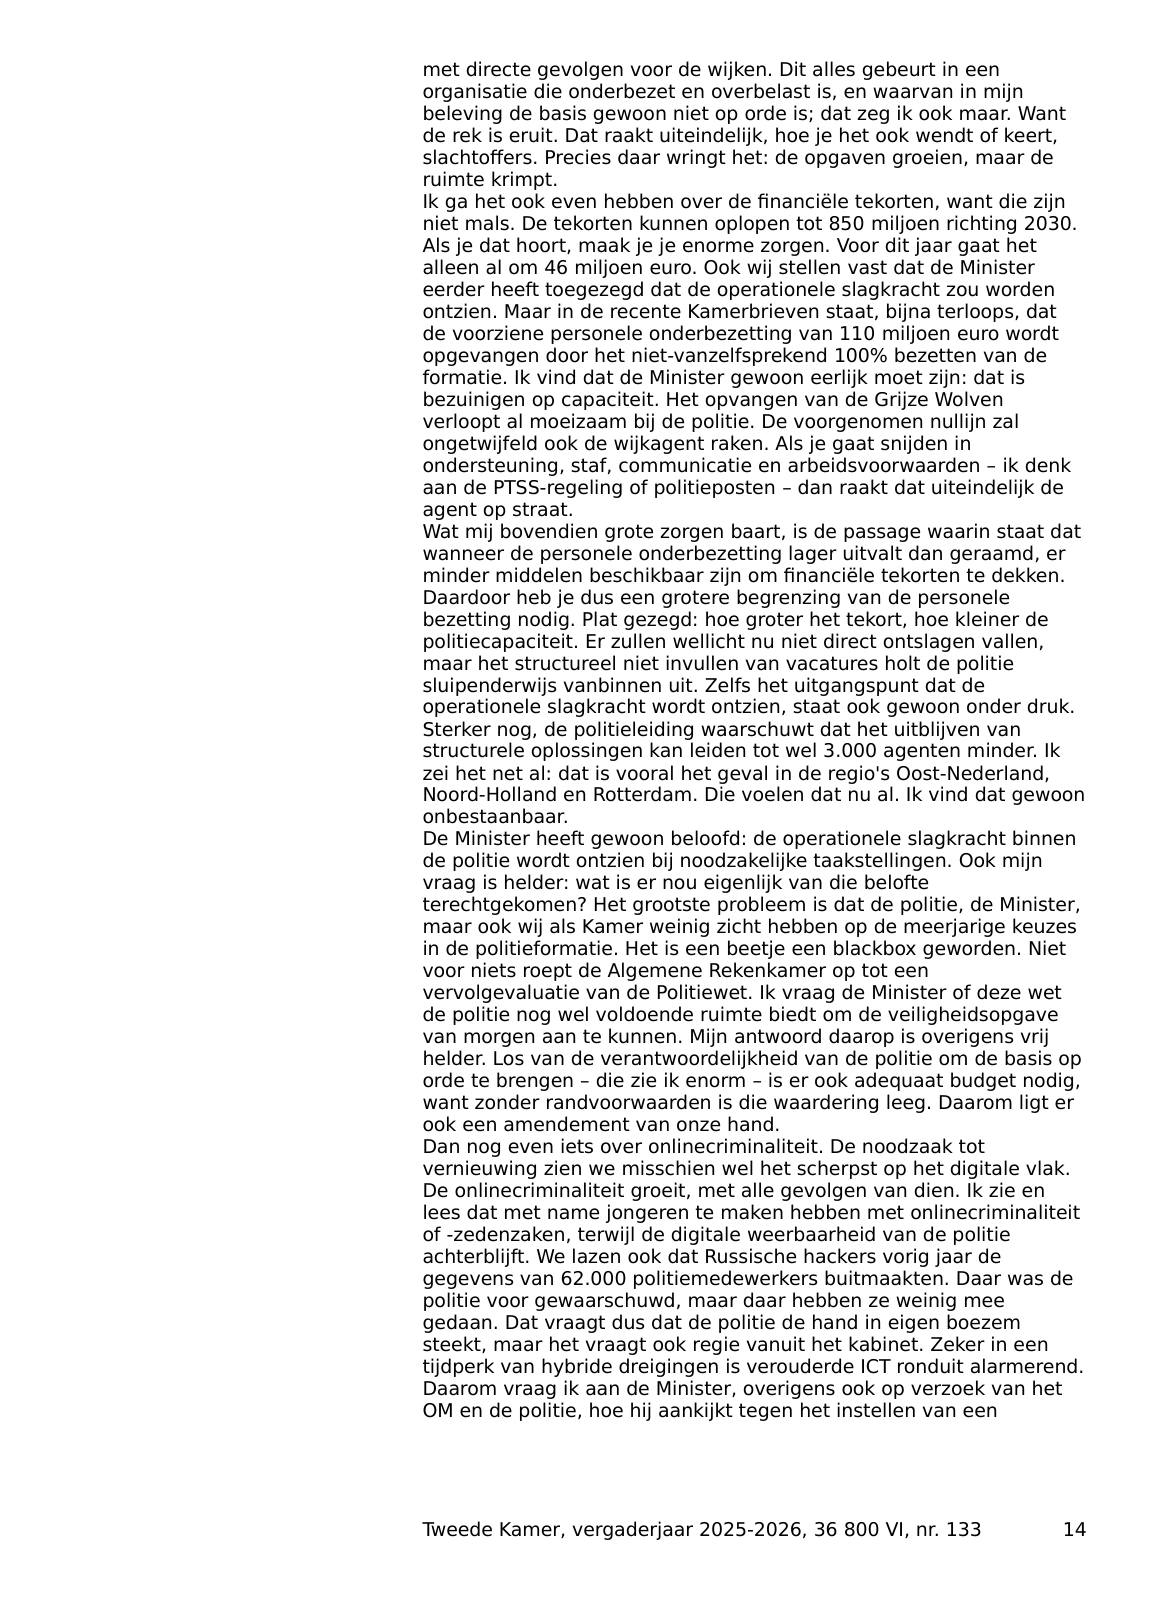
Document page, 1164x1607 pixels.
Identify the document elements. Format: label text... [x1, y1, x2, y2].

text Dan nog even iets over onlinecriminaliteit. De noodzaak tot vernieuwing zien we misschien wel het scherpst op het digitale vlak. De onlinecriminaliteit groeit, met alle gevolgen van dien. Ik zie en lees dat met name jongeren te maken hebben met onlinecriminaliteit of -zedenzaken, terwijl de digitale weerbaarheid van de politie achterblijft. We lazen ook dat Russische hackers vorig jaar de gegevens van 62.000 politiemedewerkers buitmaakten. Daar was de politie voor gewaarschuwd, maar daar hebben ze weinig mee gedaan. Dat vraagt dus dat de politie de hand in eigen boezem steekt, maar het vraagt ook regie vanuit het kabinet. Zeker in een tijdperk van hybride dreigingen is verouderde ICT ronduit alarmerend. Daarom vraag ik aan de Minister, overigens ook op verzoek van het OM en de politie, hoe hij aankijkt tegen het instellen van een [422, 1136, 1087, 1422]
text Wat mij bovendien grote zorgen baart, is de passage waarin staat dat wanneer de personele onderbezetting lager uitvalt dan geraamd, er minder middelen beschikbaar zijn om financiële tekorten te dekken. Daardoor heb je dus een grotere begrenzing van de personele bezetting nodig. Plat gezegd: hoe groter het tekort, hoe kleiner de politiecapaciteit. Er zullen wellicht nu niet direct ontslagen vallen, maar het structureel niet invullen van vacatures holt de politie sluipenderwijs vanbinnen uit. Zelfs het uitgangspunt dat de operationele slagkracht wordt ontzien, staat ook gewoon onder druk. Sterker nog, de politieleiding waarschuwt dat het uitblijven van structurele oplossingen kan leiden tot wel 3.000 agenten minder. Ik zei het net al: dat is vooral het geval in de regio's Oost-Nederland, Noord-Holland en Rotterdam. Die voelen dat nu al. Ik vind dat gewoon onbestaanbaar. [422, 521, 1087, 828]
text Ik ga het ook even hebben over de financiële tekorten, want die zijn niet mals. De tekorten kunnen oplopen tot 850 miljoen richting 2030. Als je dat hoort, maak je je enorme zorgen. Voor dit jaar gaat het alleen al om 46 miljoen euro. Ook wij stellen vast dat de Minister eerder heeft toegezegd dat de operationele slagkracht zou worden ontzien. Maar in de recente Kamerbrieven staat, bijna terloops, dat de voorziene personele onderbezetting van 110 miljoen euro wordt opgevangen door het niet-vanzelfsprekend 100% bezetten van de formatie. Ik vind dat de Minister gewoon eerlijk moet zijn: dat is bezuinigen op capaciteit. Het opvangen van de Grijze Wolven verloopt al moeizaam bij de politie. De voorgenomen nullijn zal ongetwijfeld ook de wijkagent raken. Als je gaat snijden in ondersteuning, staf, communicatie en arbeidsvoorwaarden – ik denk aan de PTSS-regeling of politieposten – dan raakt dat uiteindelijk de agent op straat. [422, 191, 1087, 521]
text De Minister heeft gewoon beloofd: de operationele slagkracht binnen de politie wordt ontzien bij noodzakelijke taakstellingen. Ook mijn vraag is helder: wat is er nou eigenlijk van die belofte terechtgekomen? Het grootste probleem is dat de politie, de Minister, maar ook wij als Kamer weinig zicht hebben op de meerjarige keuzes in de politieformatie. Het is een beetje een blackbox geworden. Niet voor niets roept de Algemene Rekenkamer op tot een vervolgevaluatie van de Politiewet. Ik vraag de Minister of deze wet de politie nog wel voldoende ruimte biedt om de veiligheidsopgave van morgen aan te kunnen. Mijn antwoord daarop is overigens vrij helder. Los van de verantwoordelijkheid van de politie om de basis op orde te brengen – die zie ik enorm – is er ook adequaat budget nodig, want zonder randvoorwaarden is die waardering leeg. Daarom ligt er ook een amendement van onze hand. [422, 828, 1087, 1136]
text met directe gevolgen voor de wijken. Dit alles gebeurt in een organisatie die onderbezet en overbelast is, en waarvan in mijn beleving de basis gewoon niet op orde is; dat zeg ik ook maar. Want de rek is eruit. Dat raakt uiteindelijk, hoe je het ook wendt of keert, slachtoffers. Precies daar wringt het: de opgaven groeien, maar de ruimte krimpt. [422, 59, 1087, 191]
